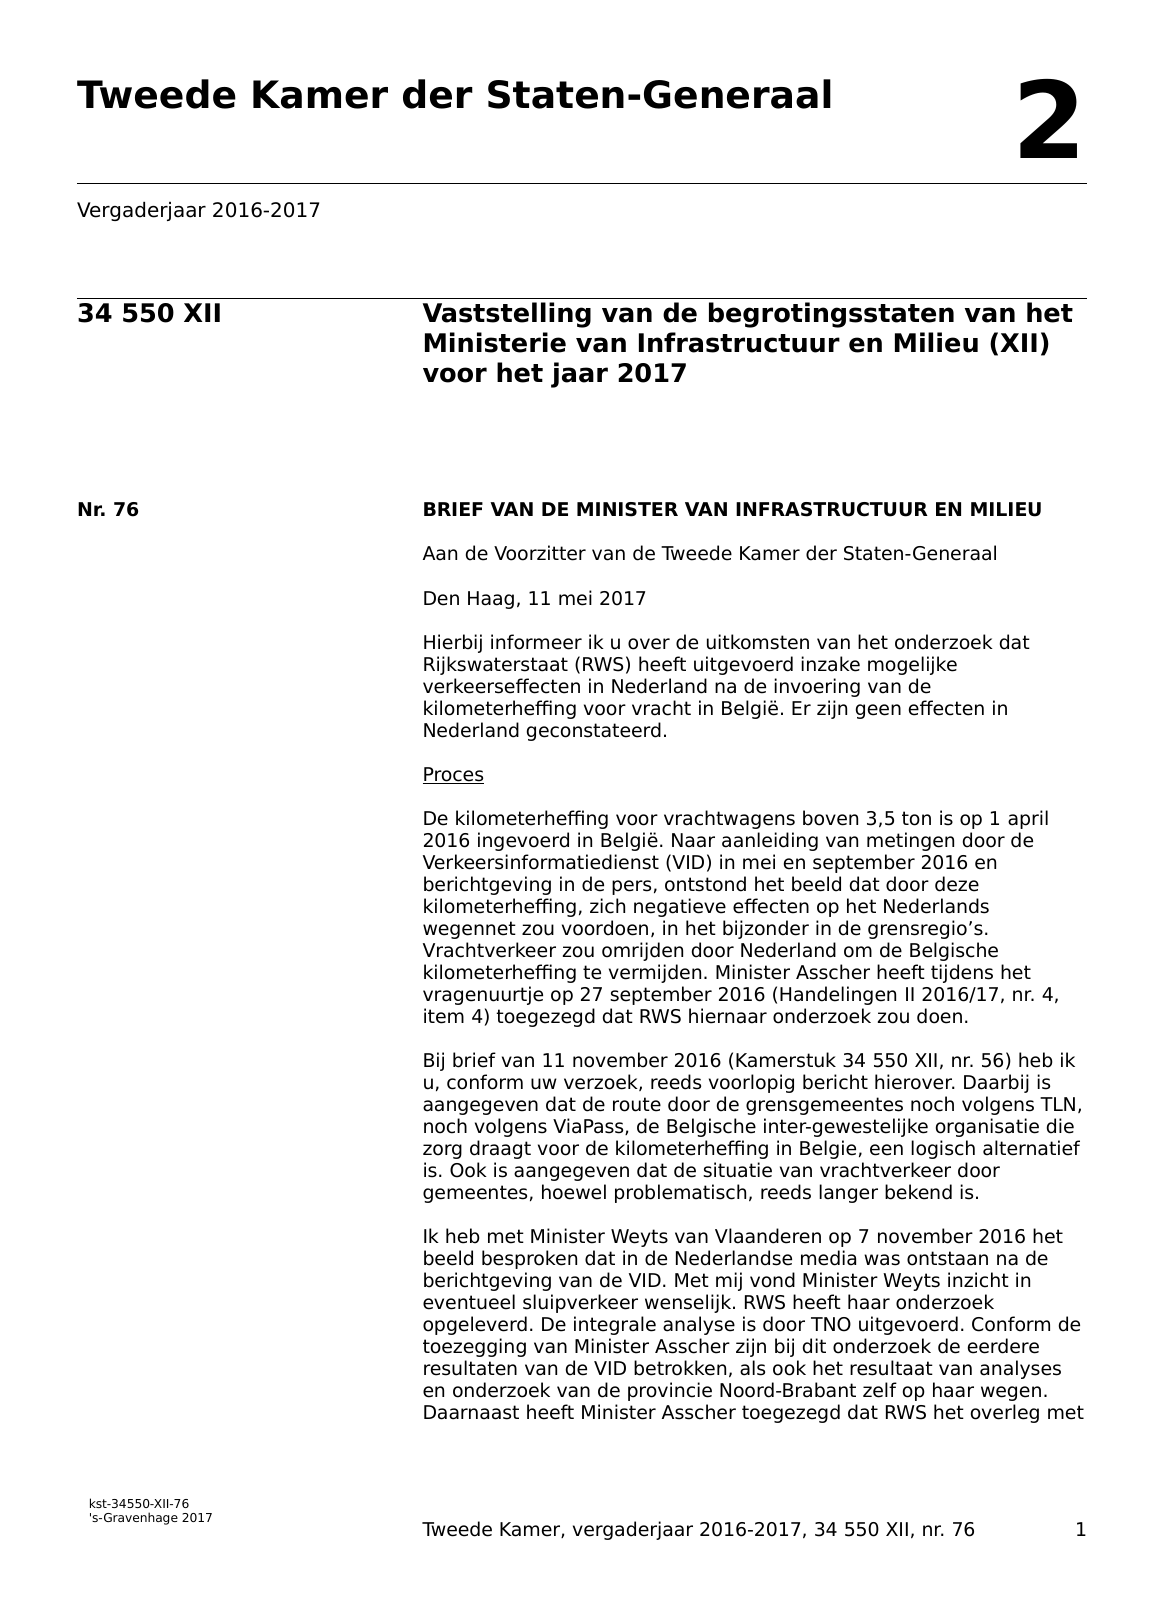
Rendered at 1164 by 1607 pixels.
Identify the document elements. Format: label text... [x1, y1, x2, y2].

text Hierbij informeer ik u over de uitkomsten van het onderzoek dat Rijkswaterstaat (RWS) heeft uitgevoerd inzake mogelijke verkeerseffecten in Nederland na de invoering van de kilometerheffing voor vracht in België. Er zijn geen effecten in Nederland geconstateerd. [422, 632, 1087, 741]
table_header Tweede Kamer der Staten-Generaal [77, 59, 886, 183]
text Den Haag, 11 mei 2017 [422, 587, 1087, 609]
subtitle Proces [422, 764, 1087, 786]
text Ik heb met Minister Weyts van Vlaanderen op 7 november 2016 het beeld besproken dat in de Nederlandse media was ontstaan na de berichtgeving van de VID. Met mij vond Minister Weyts inzicht in eventueel sluipverkeer wenselijk. RWS heeft haar onderzoek opgeleverd. De integrale analyse is door TNO uitgevoerd. Conform de toezegging van Minister Asscher zijn bij dit onderzoek de eerdere resultaten van de VID betrokken, als ook het resultaat van analyses en onderzoek van de provincie Noord-Brabant zelf op haar wegen. Daarnaast heeft Minister Asscher toegezegd dat RWS het overleg met [422, 1226, 1087, 1424]
subtitle 34 550 XII Vaststelling van de begrotingsstaten van het Ministerie van Infrastructuur en Milieu (XII) voor het jaar 2017 [77, 299, 1087, 388]
subtitle Nr. 76 BRIEF VAN DE MINISTER VAN INFRASTRUCTUUR EN MILIEU [77, 499, 1087, 521]
text De kilometerheffing voor vrachtwagens boven 3,5 ton is op 1 april 2016 ingevoerd in België. Naar aanleiding van metingen door de Verkeersinformatiedienst (VID) in mei en september 2016 en berichtgeving in de pers, ontstond het beeld dat door deze kilometerheffing, zich negatieve effecten op het Nederlands wegennet zou voordoen, in het bijzonder in de grensregio’s. Vrachtverkeer zou omrijden door Nederland om de Belgische kilometerheffing te vermijden. Minister Asscher heeft tijdens het vragenuurtje op 27 september 2016 (Handelingen II 2016/17, nr. 4, item 4) toegezegd dat RWS hiernaar onderzoek zou doen. [422, 808, 1087, 1028]
table_cell Vergaderjaar 2016-2017 [77, 184, 1087, 298]
text kst-34550-XII-76 [88, 1497, 323, 1511]
table_header 2 [886, 59, 1087, 183]
text Aan de Voorzitter van de Tweede Kamer der Staten-Generaal [422, 543, 1087, 565]
text 's-Gravenhage 2017 [88, 1511, 323, 1525]
text Bij brief van 11 november 2016 (Kamerstuk 34 550 XII, nr. 56) heb ik u, conform uw verzoek, reeds voorlopig bericht hierover. Daarbij is aangegeven dat de route door de grensgemeentes noch volgens TLN, noch volgens ViaPass, de Belgische inter-gewestelijke organisatie die zorg draagt voor de kilometerheffing in Belgie, een logisch alternatief is. Ook is aangegeven dat de situatie van vrachtverkeer door gemeentes, hoewel problematisch, reeds langer bekend is. [422, 1050, 1087, 1204]
